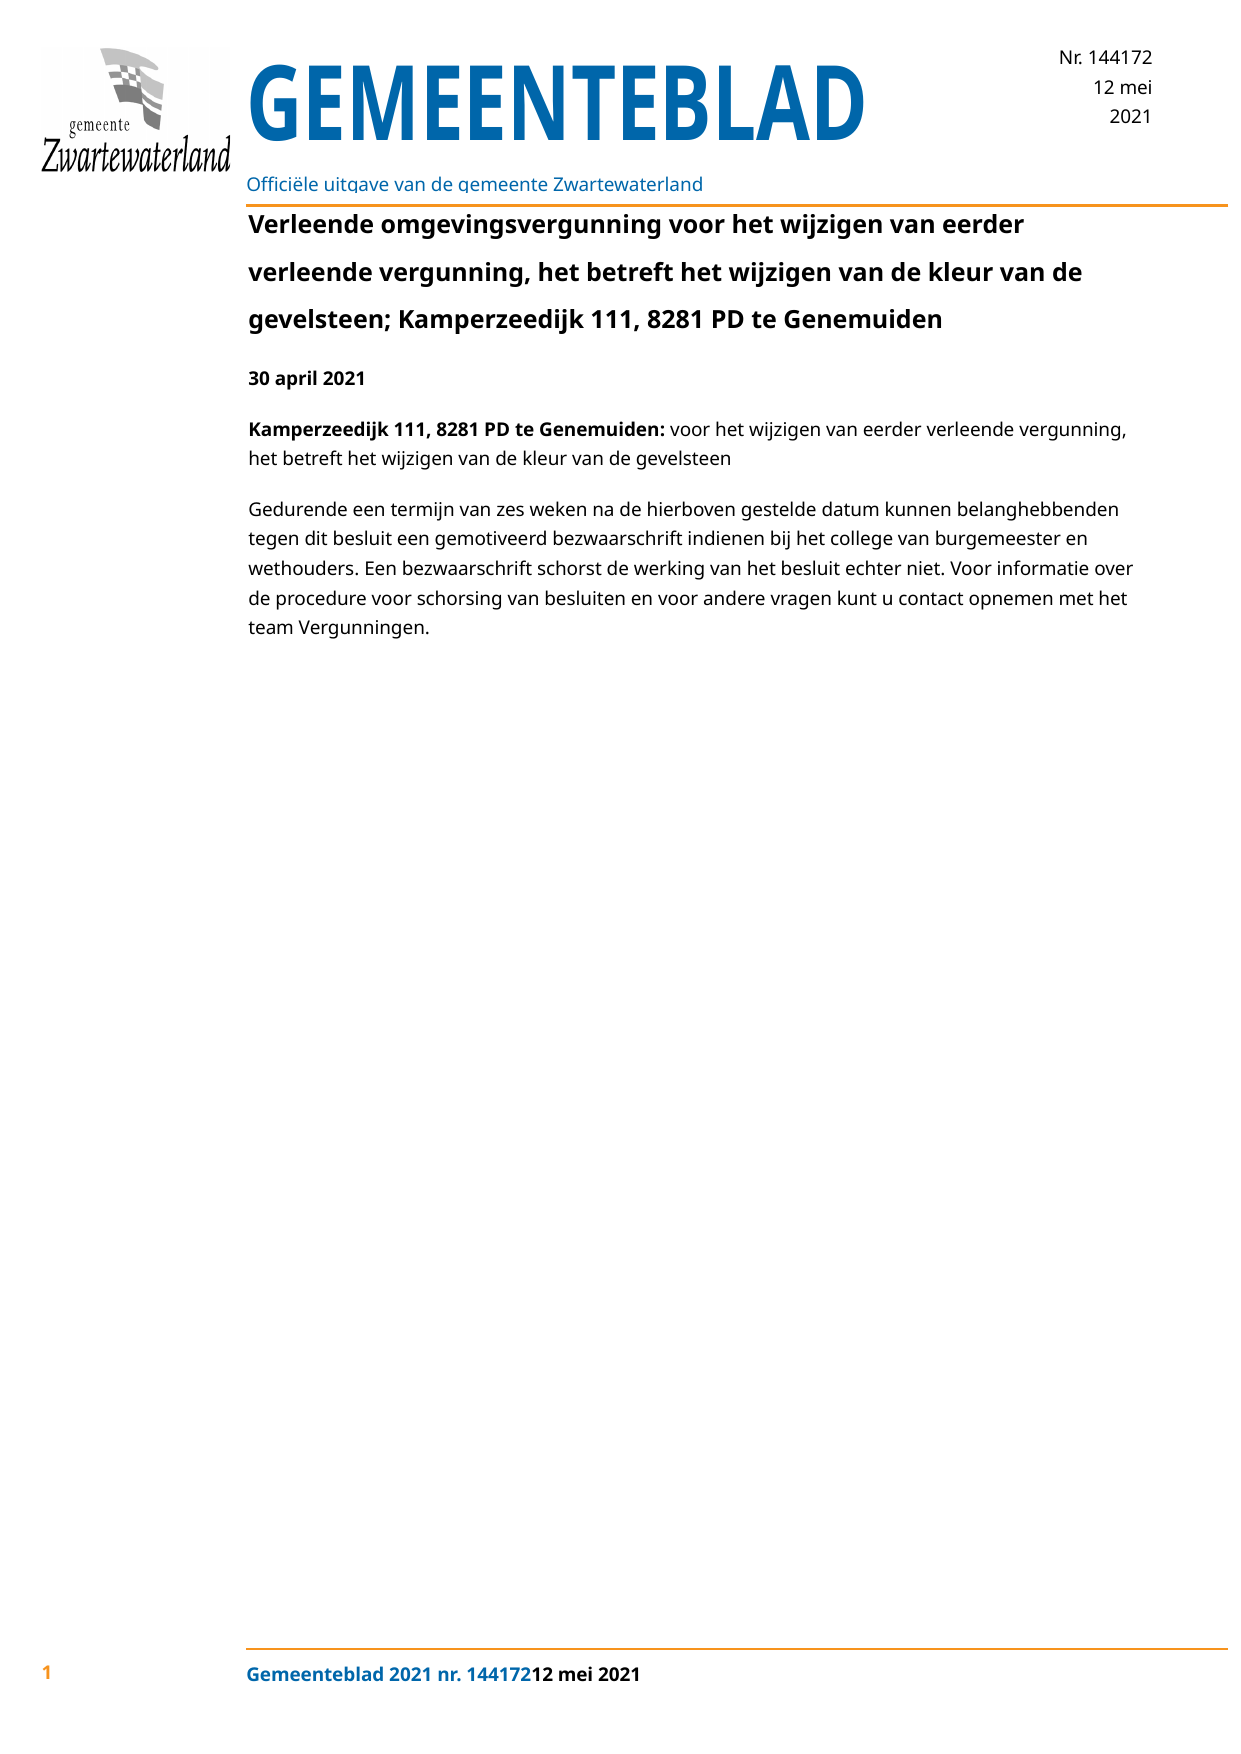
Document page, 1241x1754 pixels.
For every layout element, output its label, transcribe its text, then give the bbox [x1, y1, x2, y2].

text Kamperzeedijk 111, 8281 PD te Genemuiden: voor het wijzigen van eerder verleende vergunning, het betreft het wijzigen van de kleur van de gevelsteen [248, 416, 1152, 471]
text Gedurende een termijn van zes weken na de hierboven gestelde datum kunnen belanghebbenden tegen dit besluit een gemotiveerd bezwaarschrift indienen bij het college van burgemeester en wethouders. Een bezwaarschrift schorst de werking van het besluit echter niet. Voor informatie over de procedure voor schorsing van besluiten en voor andere vragen kunt u contact opnemen met het team Vergunningen. [248, 496, 1152, 640]
picture [41, 47, 231, 172]
text Verleende omgevingsvergunning voor het wijzigen van eerder verleende vergunning, het betreft het wijzigen van de kleur van de gevelsteen; Kamperzeedijk 111, 8281 PD te Genemuiden [248, 207, 1152, 336]
text 30 april 2021 [248, 366, 1152, 391]
